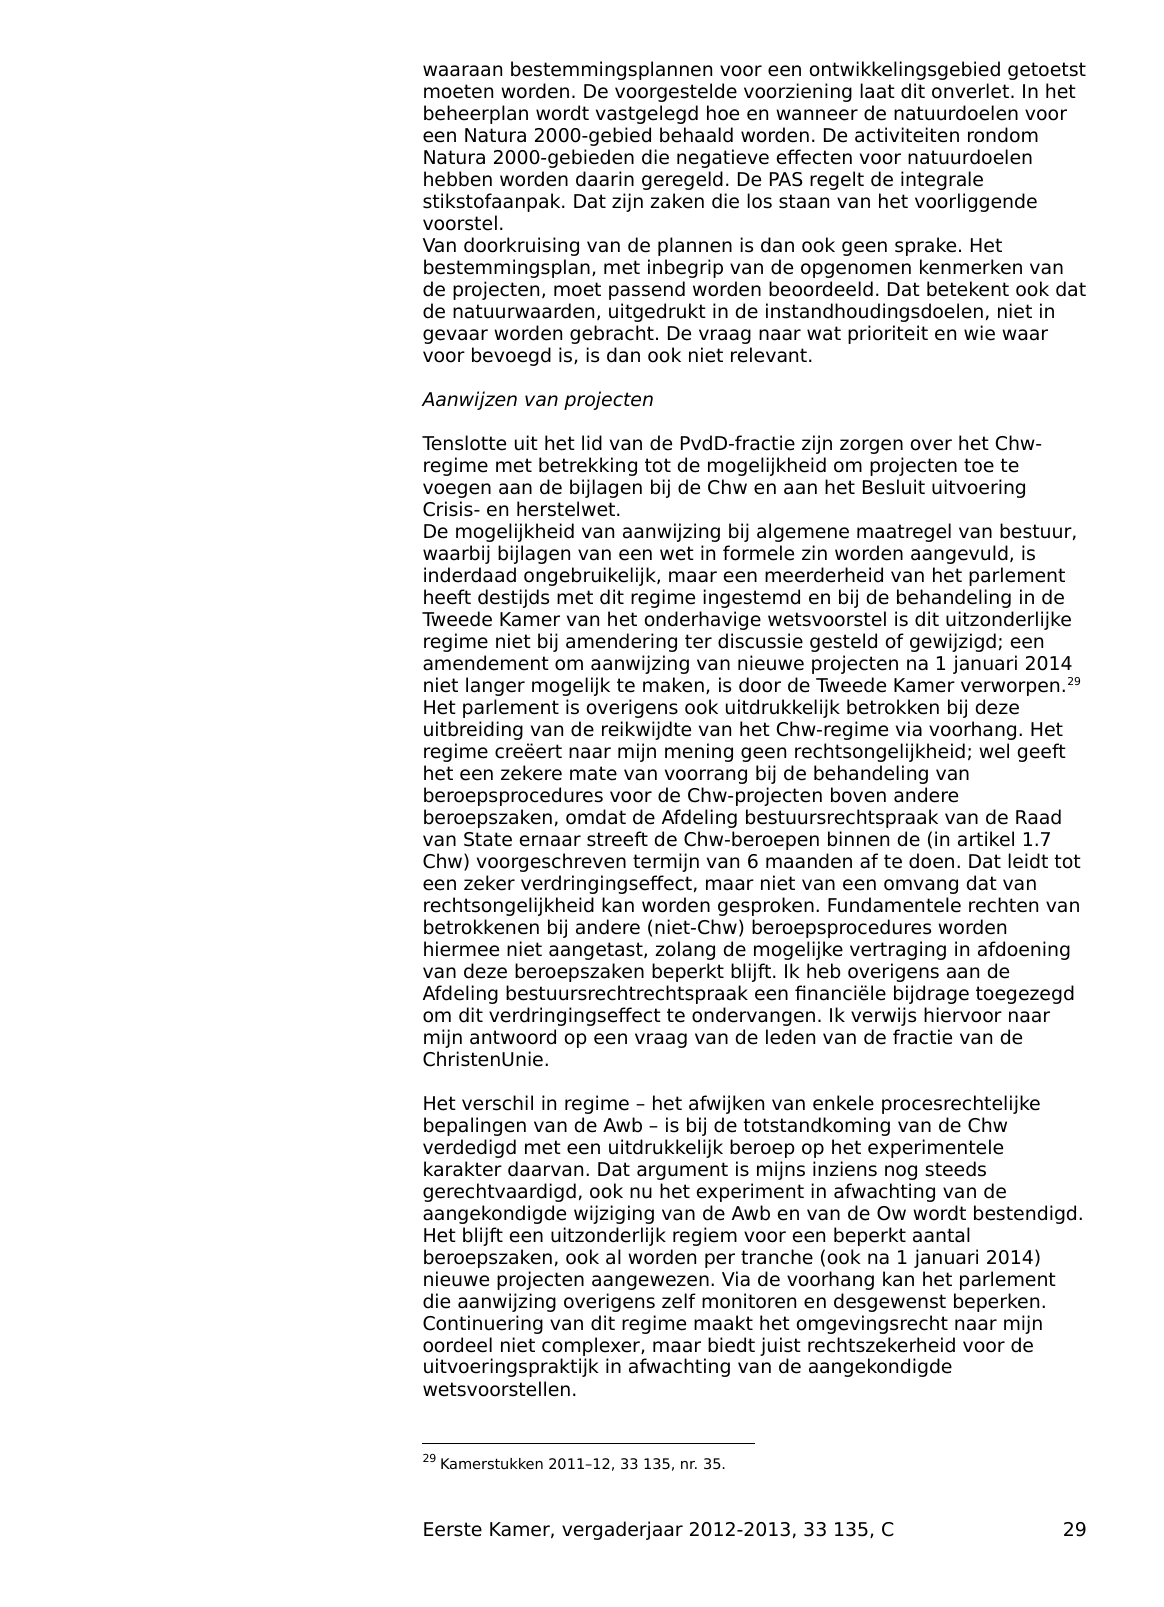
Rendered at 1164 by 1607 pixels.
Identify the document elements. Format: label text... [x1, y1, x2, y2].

text De mogelijkheid van aanwijzing bij algemene maatregel van bestuur, waarbij bijlagen van een wet in formele zin worden aangevuld, is inderdaad ongebruikelijk, maar een meerderheid van het parlement heeft destijds met dit regime ingestemd en bij de behandeling in de Tweede Kamer van het onderhavige wetsvoorstel is dit uitzonderlijke regime niet bij amendering ter discussie gesteld of gewijzigd; een amendement om aanwijzing van nieuwe projecten na 1 januari 2014 niet langer mogelijk te maken, is door de Tweede Kamer verworpen. [422, 521, 1087, 697]
text Tenslotte uit het lid van de PvdD-fractie zijn zorgen over het Chw-regime met betrekking tot de mogelijkheid om projecten toe te voegen aan de bijlagen bij de Chw en aan het Besluit uitvoering Crisis- en herstelwet. [422, 433, 1087, 521]
text Het verschil in regime – het afwijken van enkele procesrechtelijke bepalingen van de Awb – is bij de totstandkoming van de Chw verdedigd met een uitdrukkelijk beroep op het experimentele karakter daarvan. Dat argument is mijns inziens nog steeds gerechtvaardigd, ook nu het experiment in afwachting van de aangekondigde wijziging van de Awb en van de Ow wordt bestendigd. Het blijft een uitzonderlijk regiem voor een beperkt aantal beroepszaken, ook al worden per tranche (ook na 1 januari 2014) nieuwe projecten aangewezen. Via de voorhang kan het parlement die aanwijzing overigens zelf monitoren en desgewenst beperken. [422, 1093, 1087, 1312]
subtitle Aanwijzen van projecten [422, 389, 1087, 411]
text Het parlement is overigens ook uitdrukkelijk betrokken bij deze uitbreiding van de reikwijdte van het Chw-regime via voorhang. Het regime creëert naar mijn mening geen rechtsongelijkheid; wel geeft het een zekere mate van voorrang bij de behandeling van beroepsprocedures voor de Chw-projecten boven andere beroepszaken, omdat de Afdeling bestuursrechtspraak van de Raad van State ernaar streeft de Chw-beroepen binnen de (in artikel 1.7 Chw) voorgeschreven termijn van 6 maanden af te doen. Dat leidt tot een zeker verdringingseffect, maar niet van een omvang dat van rechtsongelijkheid kan worden gesproken. Fundamentele rechten van betrokkenen bij andere (niet-Chw) beroepsprocedures worden hiermee niet aangetast, zolang de mogelijke vertraging in afdoening van deze beroepszaken beperkt blijft. Ik heb overigens aan de Afdeling bestuursrechtrechtspraak een financiële bijdrage toegezegd om dit verdringingseffect te ondervangen. Ik verwijs hiervoor naar mijn antwoord op een vraag van de leden van de fractie van de ChristenUnie. [422, 697, 1087, 1071]
text Van doorkruising van de plannen is dan ook geen sprake. Het bestemmingsplan, met inbegrip van de opgenomen kenmerken van de projecten, moet passend worden beoordeeld. Dat betekent ook dat de natuurwaarden, uitgedrukt in de instandhoudingsdoelen, niet in gevaar worden gebracht. De vraag naar wat prioriteit en wie waar voor bevoegd is, is dan ook niet relevant. [422, 235, 1087, 367]
text Continuering van dit regime maakt het omgevingsrecht naar mijn oordeel niet complexer, maar biedt juist rechtszekerheid voor de uitvoeringspraktijk in afwachting van de aangekondigde wetsvoorstellen. [422, 1312, 1087, 1400]
text waaraan bestemmingsplannen voor een ontwikkelingsgebied getoetst moeten worden. De voorgestelde voorziening laat dit onverlet. In het beheerplan wordt vastgelegd hoe en wanneer de natuurdoelen voor een Natura 2000-gebied behaald worden. De activiteiten rondom Natura 2000-gebieden die negatieve effecten voor natuurdoelen hebben worden daarin geregeld. De PAS regelt de integrale stikstofaanpak. Dat zijn zaken die los staan van het voorliggende voorstel. [422, 59, 1087, 235]
text Kamerstukken 2011–12, 33 135, nr. 35. [422, 1452, 1087, 1474]
